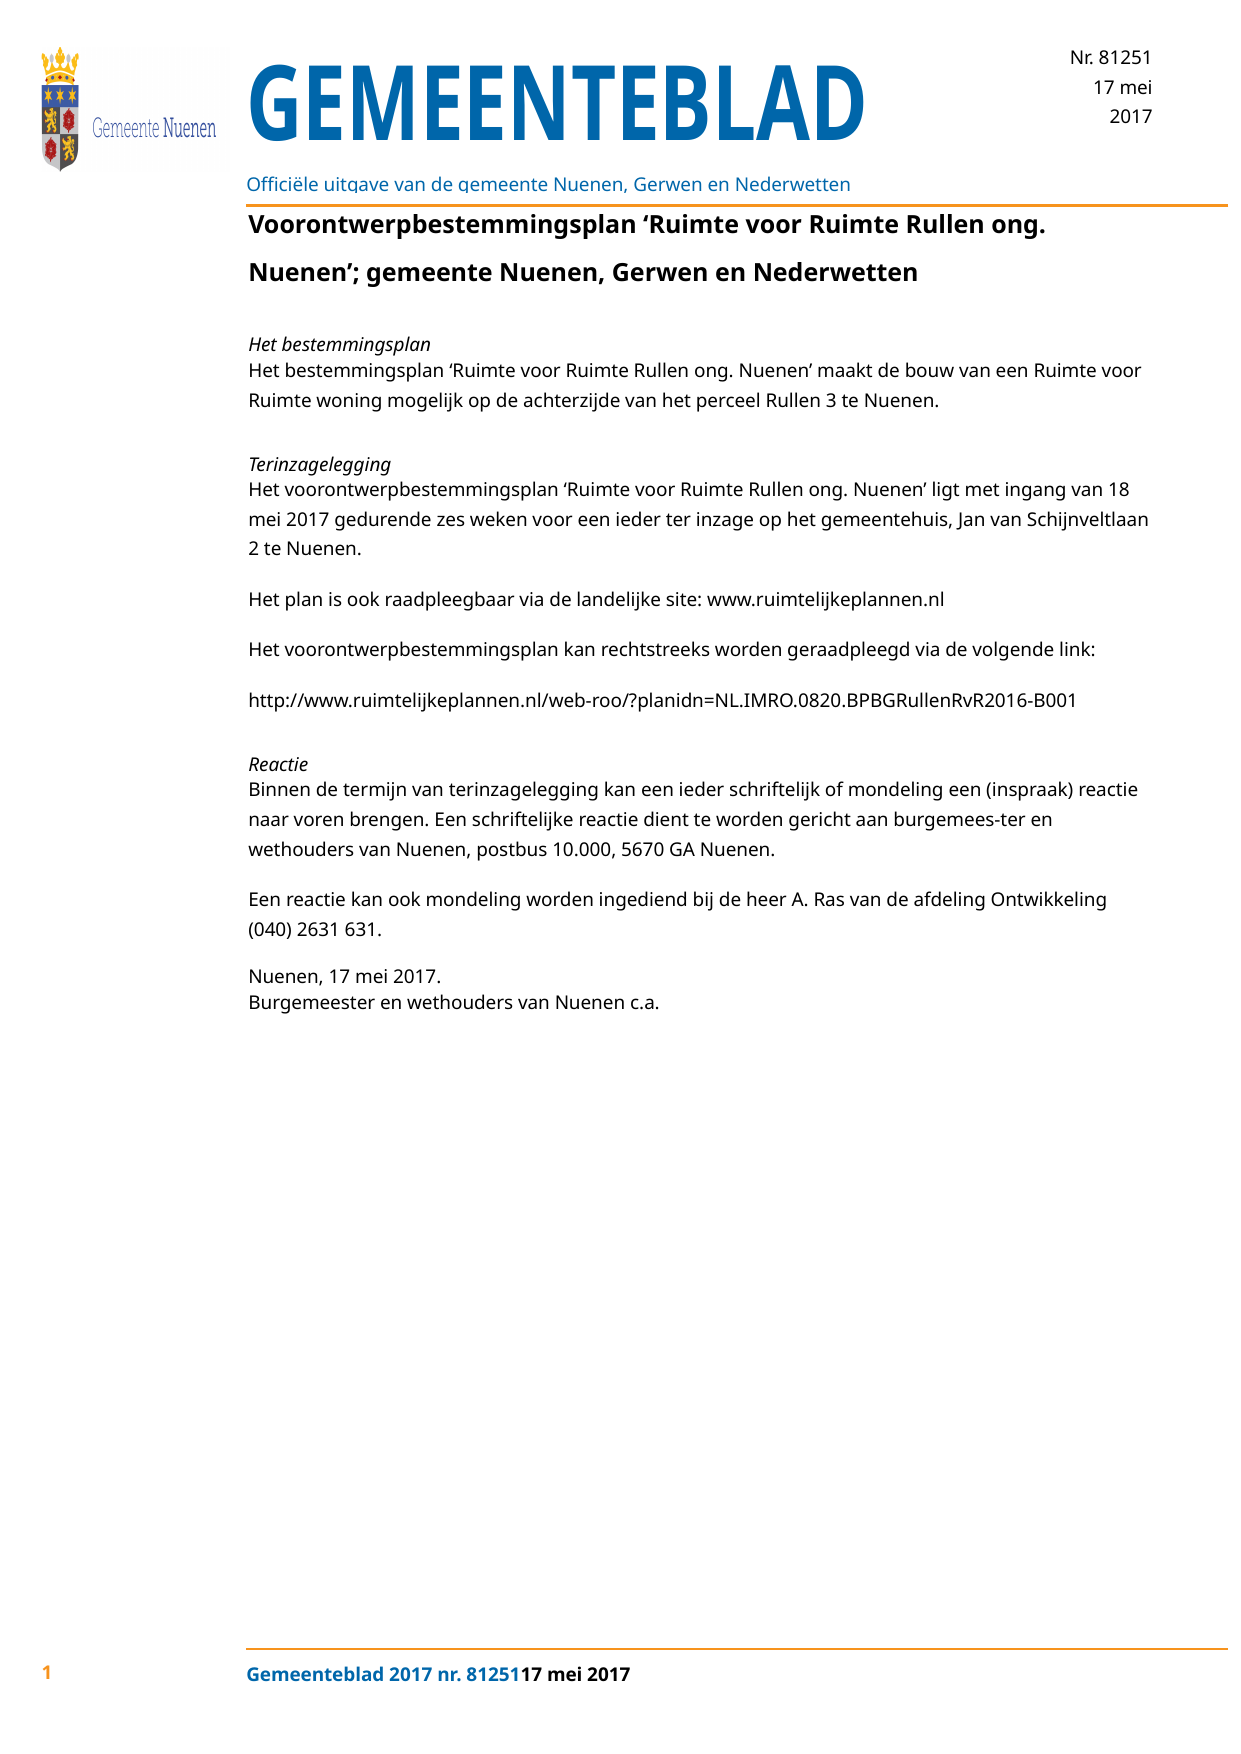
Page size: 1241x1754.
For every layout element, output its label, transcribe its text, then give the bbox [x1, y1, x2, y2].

text Burgemeester en wethouders van Nuenen c.a. [248, 989, 1152, 1015]
text Binnen de termijn van terinzagelegging kan een ieder schriftelijk of mondeling een (inspraak) reactie naar voren brengen. Een schriftelijke reactie dient te worden gericht aan burgemees-ter en wethouders van Nuenen, postbus 10.000, 5670 GA Nuenen. [248, 777, 1152, 861]
text Voorontwerpbestemmingsplan ‘Ruimte voor Ruimte Rullen ong. Nuenen’; gemeente Nuenen, Gerwen en Nederwetten [248, 207, 1152, 288]
text Het plan is ook raadpleegbaar via de landelijke site: www.ruimtelijkeplannen.nl [248, 586, 1152, 612]
text Het bestemmingsplan ‘Ruimte voor Ruimte Rullen ong. Nuenen’ maakt de bouw van een Ruimte voor Ruimte woning mogelijk op de achterzijde van het perceel Rullen 3 te Nuenen. [248, 357, 1152, 412]
picture [41, 47, 231, 172]
text Terinzagelegging [248, 451, 1152, 476]
text Reactie [248, 751, 1152, 777]
text Een reactie kan ook mondeling worden ingediend bij de heer A. Ras van de afdeling Ontwikkeling (040) 2631 631. [248, 886, 1152, 941]
text Nuenen, 17 mei 2017. [248, 963, 1152, 989]
text Het bestemmingsplan [248, 331, 1152, 357]
text Het voorontwerpbestemmingsplan kan rechtstreeks worden geraadpleegd via de volgende link: [248, 636, 1152, 662]
text http://www.ruimtelijkeplannen.nl/web-roo/?planidn=NL.IMRO.0820.BPBGRullenRvR2016-B001 [248, 687, 1152, 713]
text Het voorontwerpbestemmingsplan ‘Ruimte voor Ruimte Rullen ong. Nuenen’ ligt met ingang van 18 mei 2017 gedurende zes weken voor een ieder ter inzage op het gemeentehuis, Jan van Schijnveltlaan 2 te Nuenen. [248, 476, 1152, 561]
